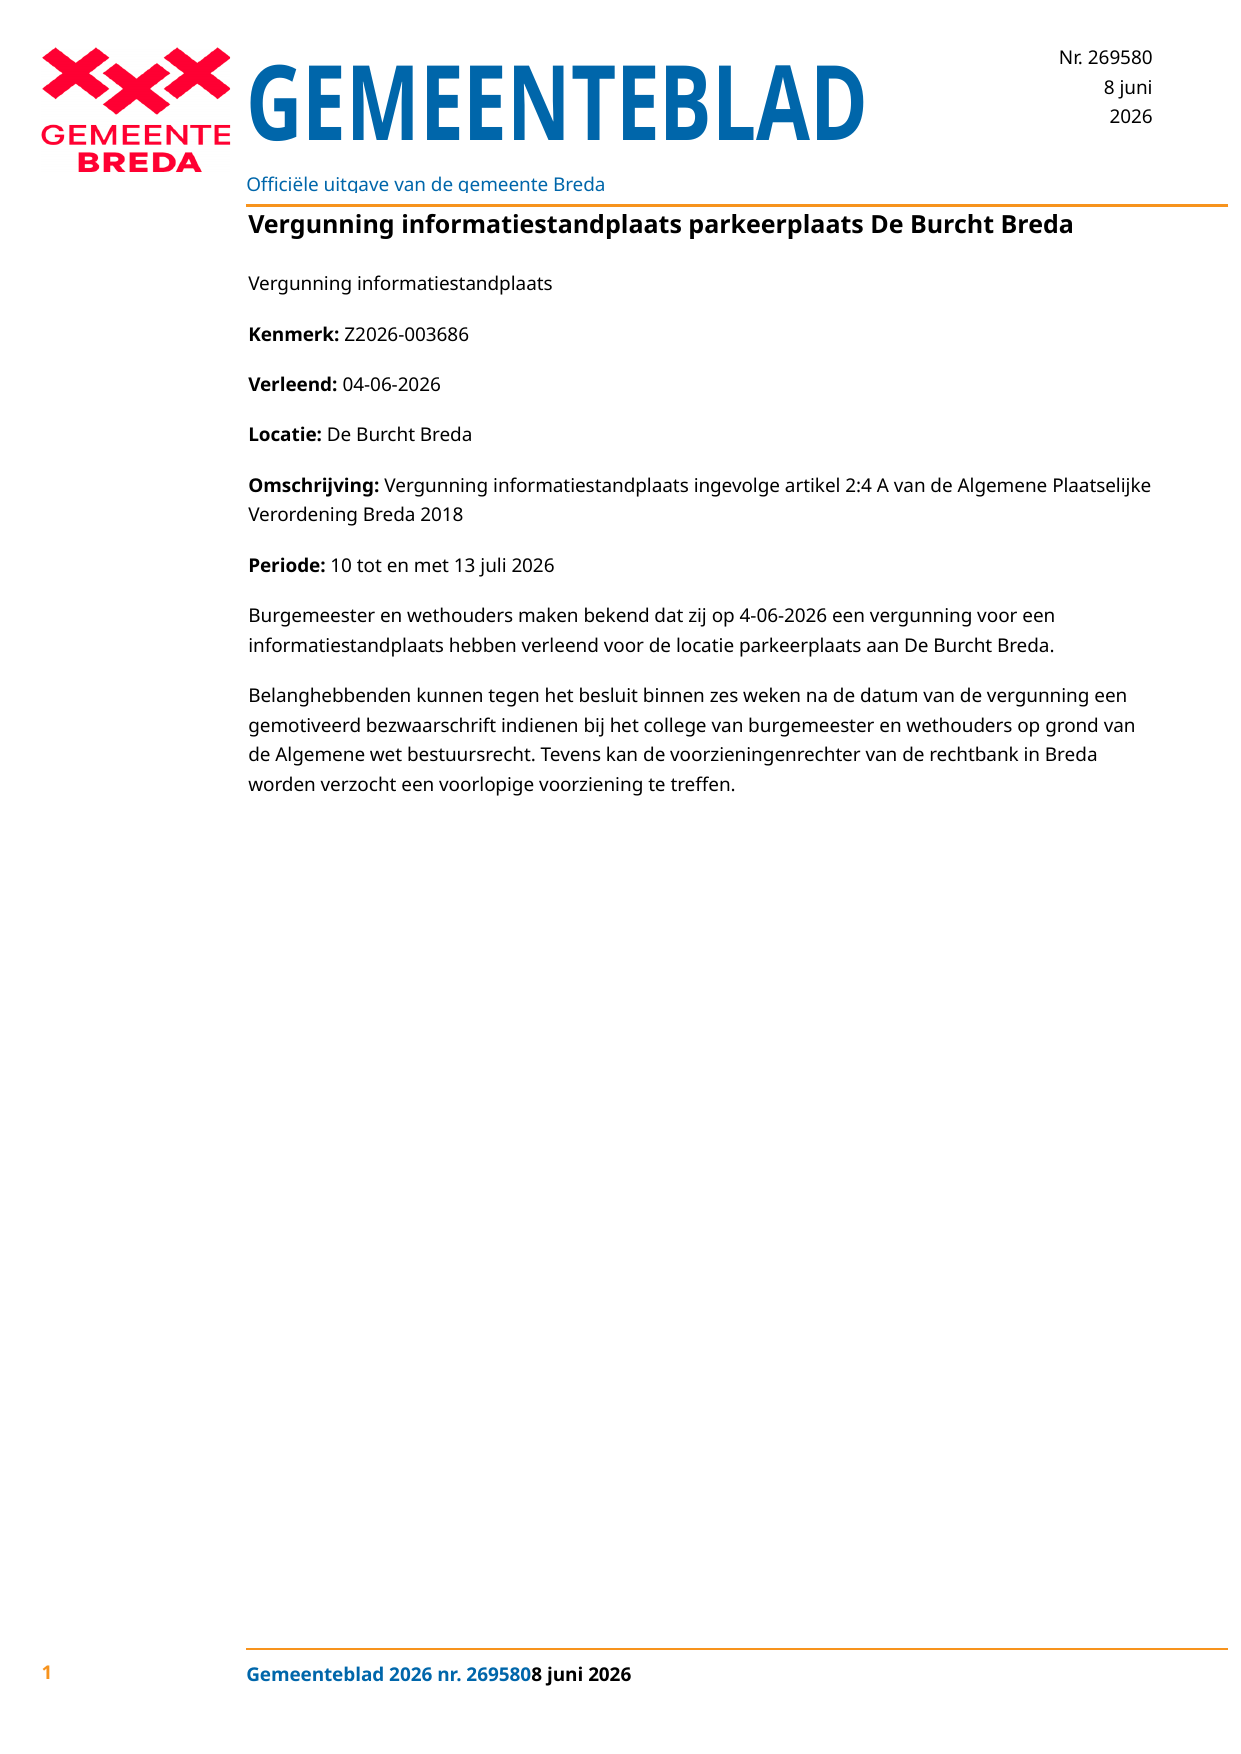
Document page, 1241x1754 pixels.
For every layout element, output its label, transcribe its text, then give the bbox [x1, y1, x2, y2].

text Belanghebbenden kunnen tegen het besluit binnen zes weken na de datum van de vergunning een gemotiveerd bezwaarschrift indienen bij het college van burgemeester en wethouders op grond van de Algemene wet bestuursrecht. Tevens kan de voorzieningenrechter van de rechtbank in Breda worden verzocht een voorlopige voorziening te treffen. [248, 682, 1152, 797]
text Periode: 10 tot en met 13 juli 2026 [248, 552, 1152, 578]
picture [41, 47, 231, 172]
text Omschrijving: Vergunning informatiestandplaats ingevolge artikel 2:4 A van de Algemene Plaatselijke Verordening Breda 2018 [248, 472, 1152, 527]
text Kenmerk: Z2026-003686 [248, 321, 1152, 346]
text Burgemeester en wethouders maken bekend dat zij op 4-06-2026 een vergunning voor een informatiestandplaats hebben verleend voor de locatie parkeerplaats aan De Burcht Breda. [248, 602, 1152, 658]
text Verleend: 04-06-2026 [248, 371, 1152, 397]
text Vergunning informatiestandplaats [248, 270, 1152, 296]
text Locatie: De Burcht Breda [248, 422, 1152, 447]
text Vergunning informatiestandplaats parkeerplaats De Burcht Breda [248, 207, 1152, 241]
